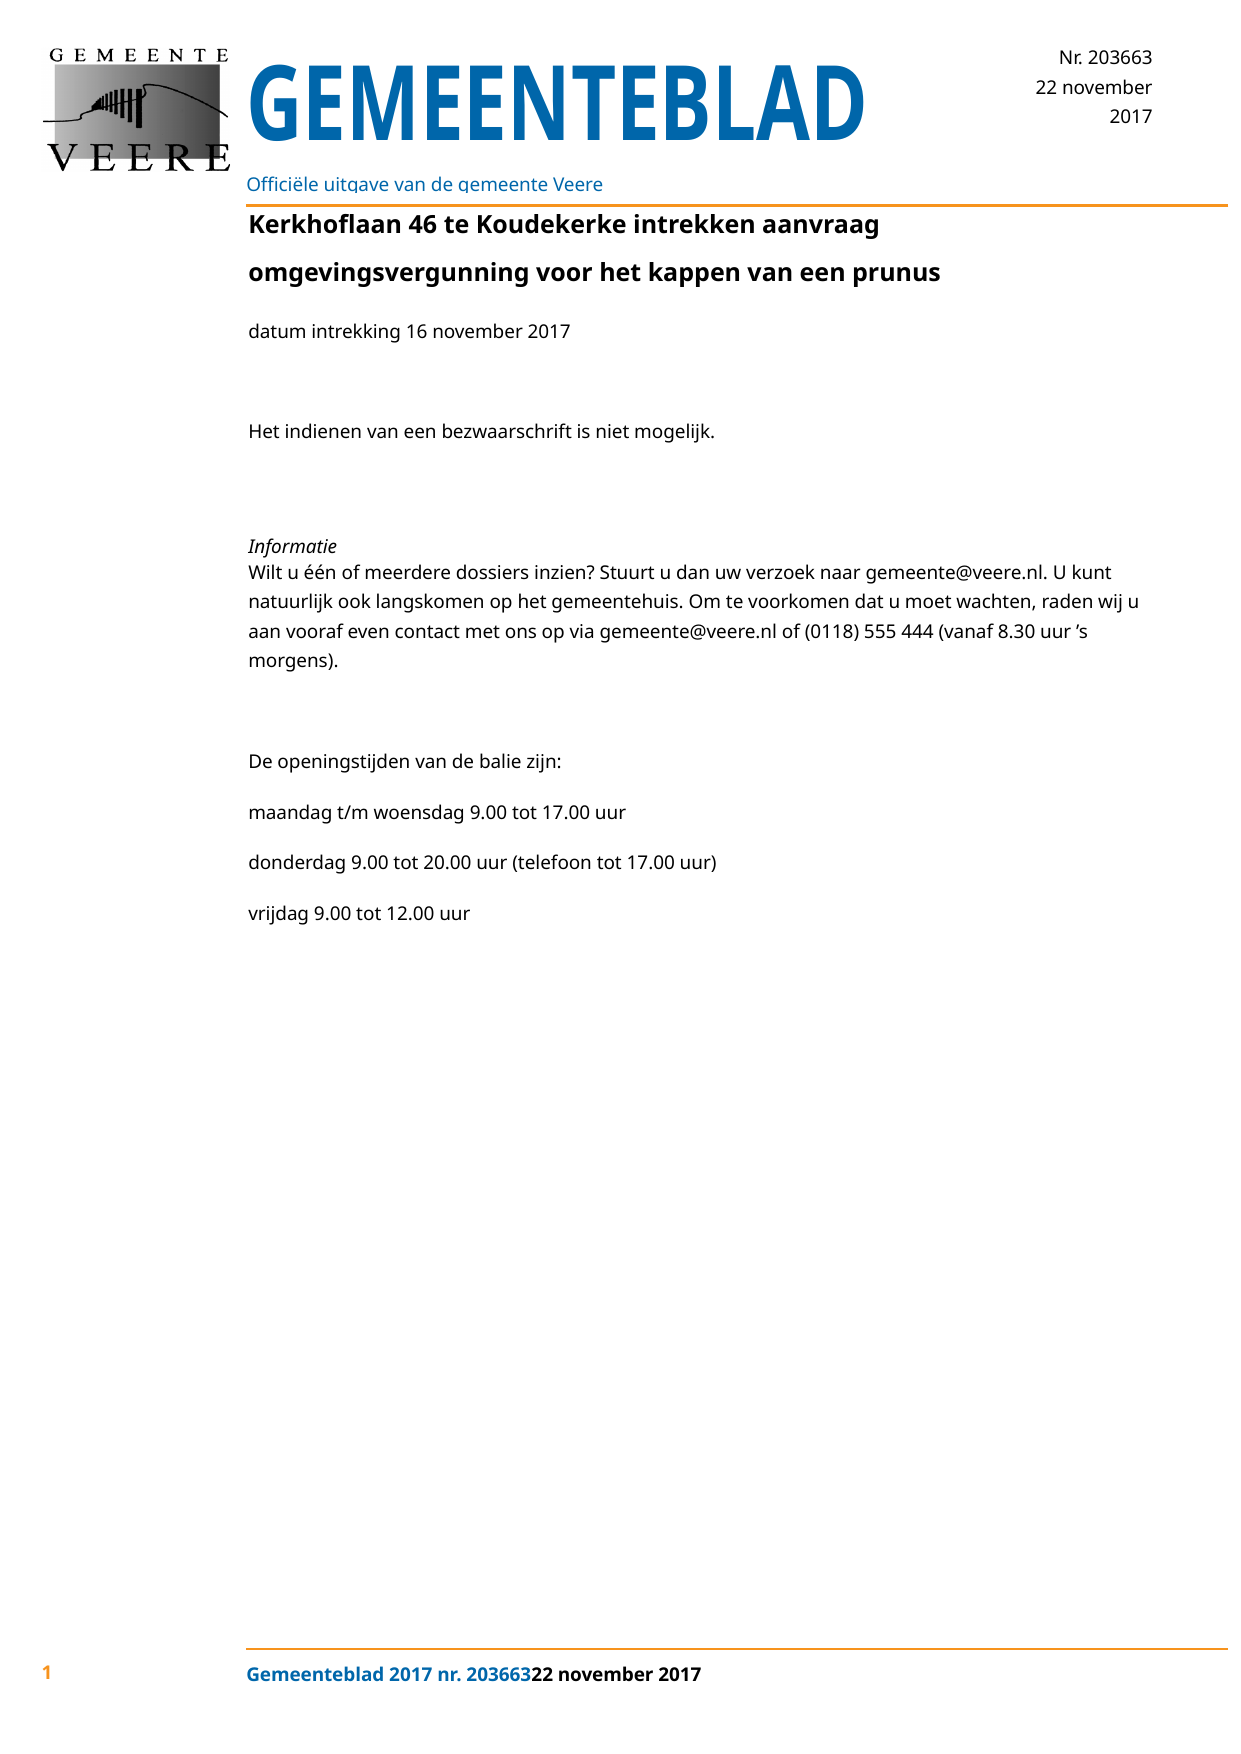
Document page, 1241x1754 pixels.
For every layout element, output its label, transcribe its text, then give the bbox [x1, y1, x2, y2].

text De openingstijden van de balie zijn: [248, 748, 1152, 774]
text Kerkhoflaan 46 te Koudekerke intrekken aanvraag omgevingsvergunning voor het kappen van een prunus [248, 207, 1152, 288]
text maandag t/m woensdag 9.00 tot 17.00 uur [248, 799, 1152, 824]
text Informatie [248, 533, 1152, 559]
picture [41, 47, 231, 172]
text Wilt u één of meerdere dossiers inzien? Stuurt u dan uw verzoek naar gemeente@veere.nl. U kunt natuurlijk ook langskomen op het gemeentehuis. Om te voorkomen dat u moet wachten, raden wij u aan vooraf even contact met ons op via gemeente@veere.nl of (0118) 555 444 (vanaf 8.30 uur ’s morgens). [248, 559, 1152, 673]
text datum intrekking 16 november 2017 [248, 318, 1152, 344]
text donderdag 9.00 tot 20.00 uur (telefoon tot 17.00 uur) [248, 849, 1152, 875]
text vrijdag 9.00 tot 12.00 uur [248, 900, 1152, 925]
text Het indienen van een bezwaarschrift is niet mogelijk. [248, 419, 1152, 444]
